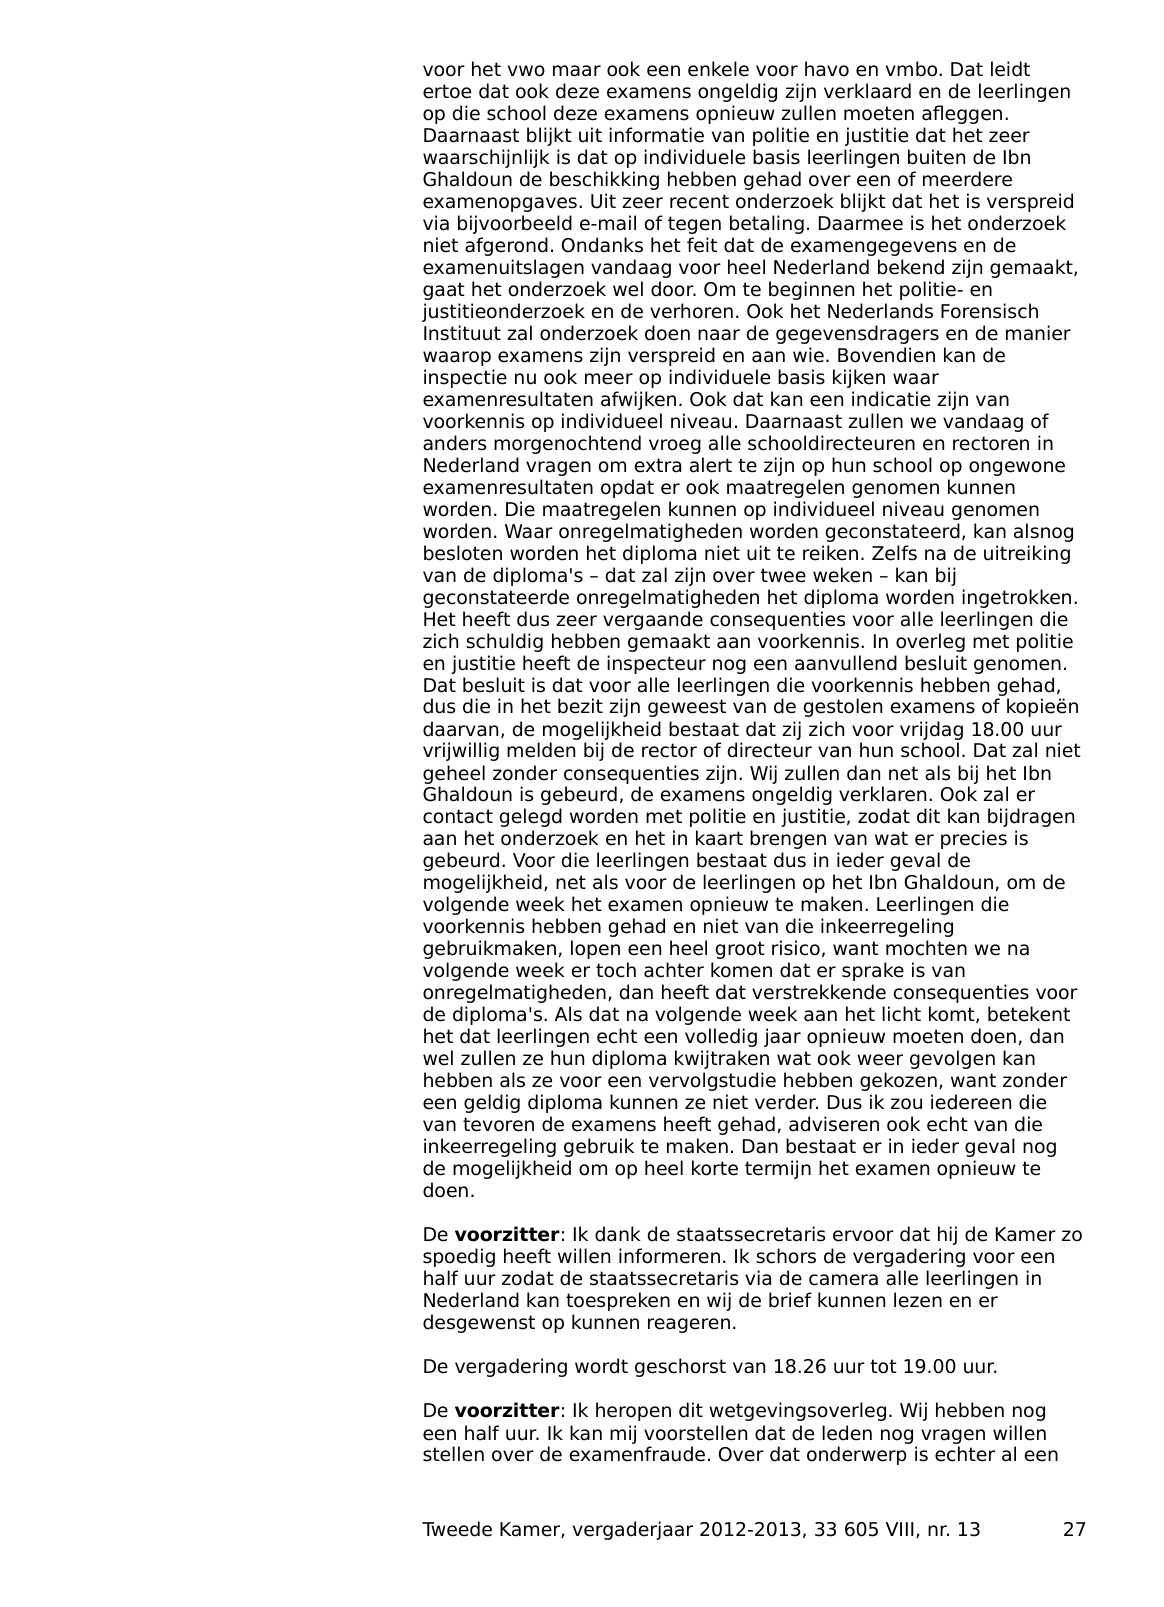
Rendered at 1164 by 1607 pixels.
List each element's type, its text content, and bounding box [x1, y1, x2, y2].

text De vergadering wordt geschorst van 18.26 uur tot 19.00 uur. [422, 1356, 1087, 1378]
text voor het vwo maar ook een enkele voor havo en vmbo. Dat leidt ertoe dat ook deze examens ongeldig zijn verklaard en de leerlingen op die school deze examens opnieuw zullen moeten afleggen. Daarnaast blijkt uit informatie van politie en justitie dat het zeer waarschijnlijk is dat op individuele basis leerlingen buiten de Ibn Ghaldoun de beschikking hebben gehad over een of meerdere examenopgaves. Uit zeer recent onderzoek blijkt dat het is verspreid via bijvoorbeeld e-mail of tegen betaling. Daarmee is het onderzoek niet afgerond. Ondanks het feit dat de examengegevens en de examenuitslagen vandaag voor heel Nederland bekend zijn gemaakt, gaat het onderzoek wel door. Om te beginnen het politie- en justitieonderzoek en de verhoren. Ook het Nederlands Forensisch Instituut zal onderzoek doen naar de gegevensdragers en de manier waarop examens zijn verspreid en aan wie. Bovendien kan de inspectie nu ook meer op individuele basis kijken waar examenresultaten afwijken. Ook dat kan een indicatie zijn van voorkennis op individueel niveau. Daarnaast zullen we vandaag of anders morgenochtend vroeg alle schooldirecteuren en rectoren in Nederland vragen om extra alert te zijn op hun school op ongewone examenresultaten opdat er ook maatregelen genomen kunnen worden. Die maatregelen kunnen op individueel niveau genomen worden. Waar onregelmatigheden worden geconstateerd, kan alsnog besloten worden het diploma niet uit te reiken. Zelfs na de uitreiking van de diploma's – dat zal zijn over twee weken – kan bij geconstateerde onregelmatigheden het diploma worden ingetrokken. Het heeft dus zeer vergaande consequenties voor alle leerlingen die zich schuldig hebben gemaakt aan voorkennis. In overleg met politie en justitie heeft de inspecteur nog een aanvullend besluit genomen. Dat besluit is dat voor alle leerlingen die voorkennis hebben gehad, dus die in het bezit zijn geweest van de gestolen examens of kopieën daarvan, de mogelijkheid bestaat dat zij zich voor vrijdag 18.00 uur vrijwillig melden bij de rector of directeur van hun school. Dat zal niet geheel zonder consequenties zijn. Wij zullen dan net als bij het Ibn Ghaldoun is gebeurd, de examens ongeldig verklaren. Ook zal er contact gelegd worden met politie en justitie, zodat dit kan bijdragen aan het onderzoek en het in kaart brengen van wat er precies is gebeurd. Voor die leerlingen bestaat dus in ieder geval de mogelijkheid, net als voor de leerlingen op het Ibn Ghaldoun, om de volgende week het examen opnieuw te maken. Leerlingen die voorkennis hebben gehad en niet van die inkeerregeling gebruikmaken, lopen een heel groot risico, want mochten we na volgende week er toch achter komen dat er sprake is van onregelmatigheden, dan heeft dat verstrekkende consequenties voor de diploma's. Als dat na volgende week aan het licht komt, betekent het dat leerlingen echt een volledig jaar opnieuw moeten doen, dan wel zullen ze hun diploma kwijtraken wat ook weer gevolgen kan hebben als ze voor een vervolgstudie hebben gekozen, want zonder een geldig diploma kunnen ze niet verder. Dus ik zou iedereen die van tevoren de examens heeft gehad, adviseren ook echt van die inkeerregeling gebruik te maken. Dan bestaat er in ieder geval nog de mogelijkheid om op heel korte termijn het examen opnieuw te doen. [422, 59, 1087, 1202]
text De voorzitter: Ik heropen dit wetgevingsoverleg. Wij hebben nog een half uur. Ik kan mij voorstellen dat de leden nog vragen willen stellen over de examenfraude. Over dat onderwerp is echter al een [422, 1400, 1087, 1466]
text De voorzitter: Ik dank de staatssecretaris ervoor dat hij de Kamer zo spoedig heeft willen informeren. Ik schors de vergadering voor een half uur zodat de staatssecretaris via de camera alle leerlingen in Nederland kan toespreken en wij de brief kunnen lezen en er desgewenst op kunnen reageren. [422, 1224, 1087, 1334]
